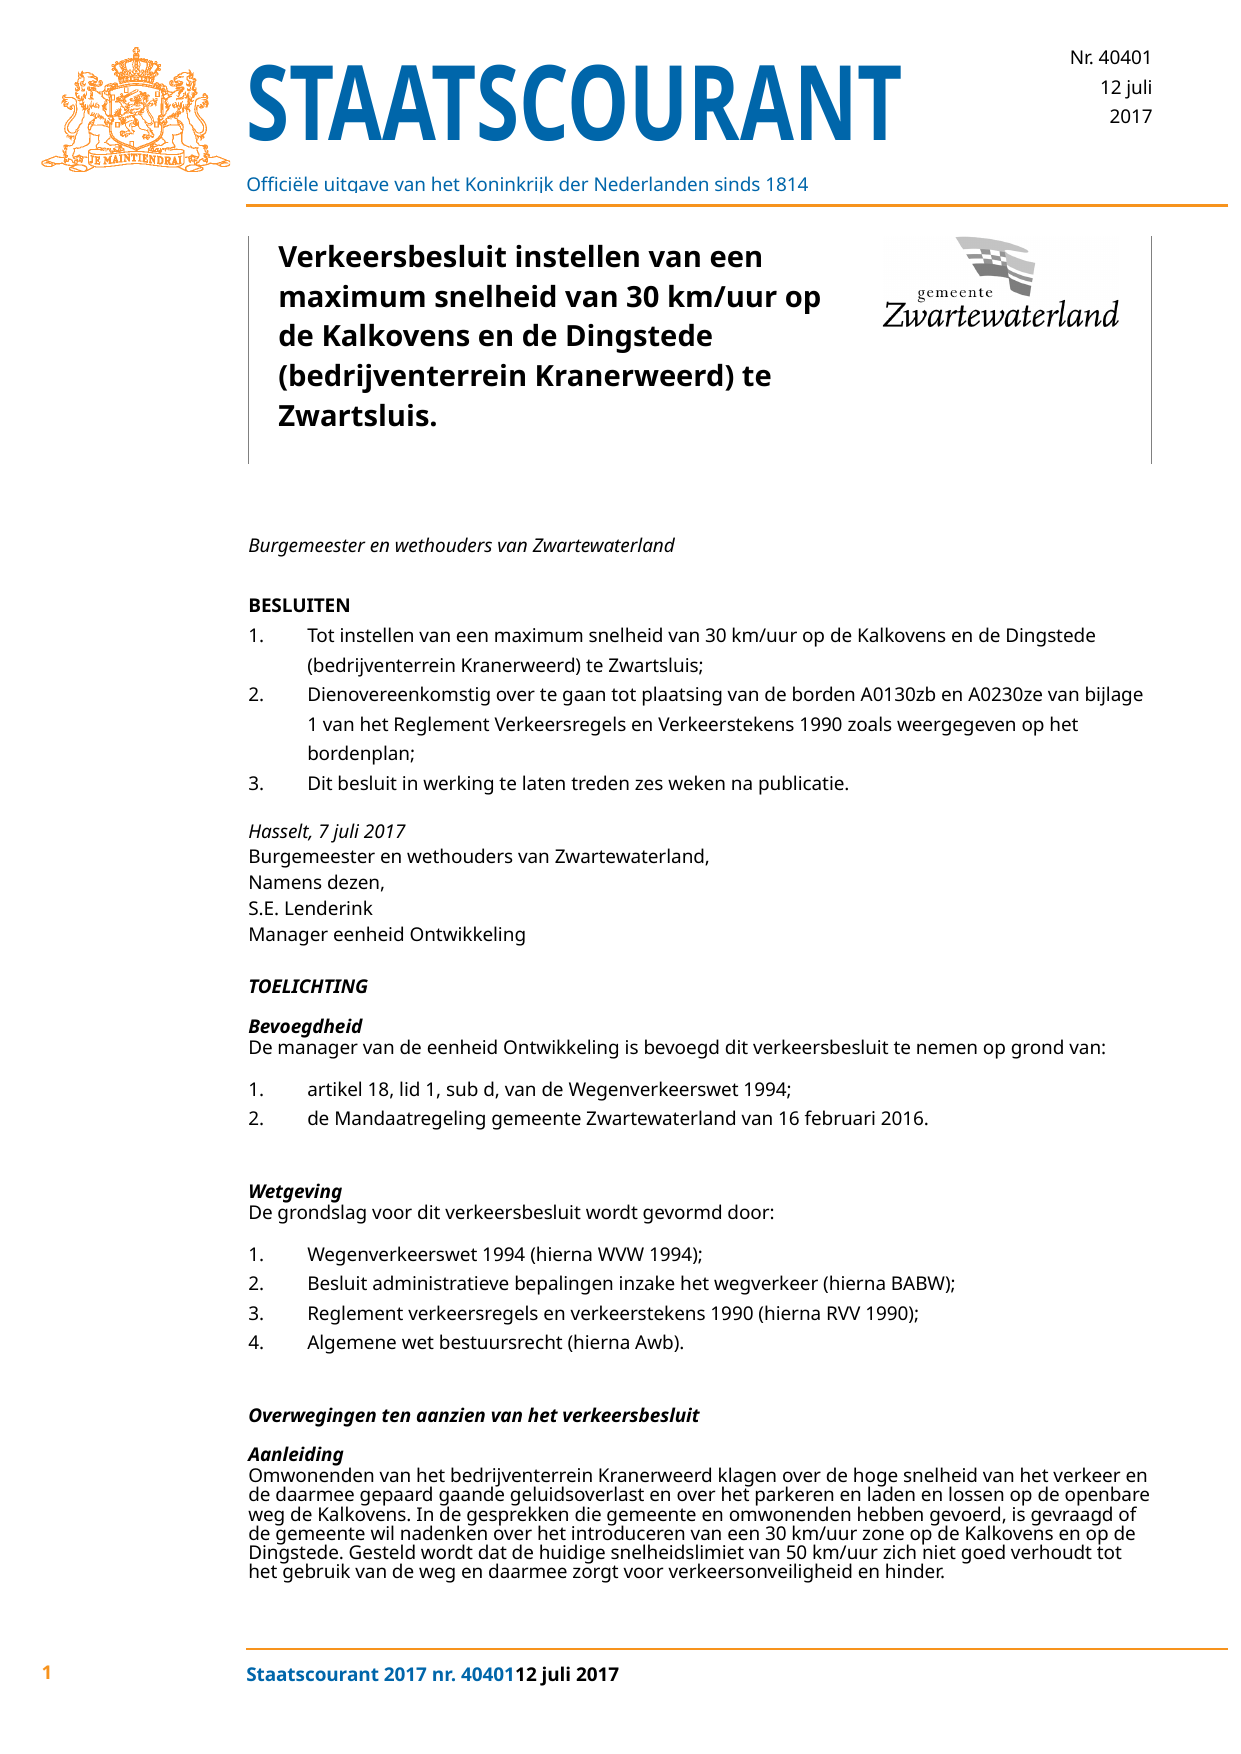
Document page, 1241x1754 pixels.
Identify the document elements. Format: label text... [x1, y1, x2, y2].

text Wetgeving [248, 1178, 1152, 1204]
text Manager eenheid Ontwikkeling [248, 921, 1152, 947]
list artikel 18, lid 1, sub d, van de Wegenverkeerswet 1994; [248, 1076, 1152, 1101]
text De manager van de eenheid Ontwikkeling is bevoegd dit verkeersbesluit te nemen op grond van: [248, 1039, 1152, 1058]
text Omwonenden van het bedrijventerrein Kranerweerd klagen over de hoge snelheid van het verkeer en de daarmee gepaard gaande geluidsoverlast en over het parkeren en laden en lossen op de openbare weg de Kalkovens. In de gesprekken die gemeente en omwonenden hebben gevoerd, is gevraagd of de gemeente wil nadenken over het introduceren van een 30 km/uur zone op de Kalkovens en op de Dingstede. Gesteld wordt dat de huidige snelheidslimiet van 50 km/uur zich niet goed verhoudt tot het gebruik van de weg en daarmee zorgt voor verkeersonveiligheid en hinder. [248, 1467, 1152, 1583]
text BESLUITEN [248, 593, 1152, 618]
text Burgemeester en wethouders van Zwartewaterland [248, 533, 1152, 558]
list Algemene wet bestuursrecht (hierna Awb). [248, 1329, 1152, 1355]
text S.E. Lenderink [248, 895, 1152, 921]
picture [41, 47, 231, 172]
text Bevoegdheid [248, 1013, 1152, 1039]
list Dienovereenkomstig over te gaan tot plaatsing van de borden A0130zb en A0230ze van bijlage 1 van het Reglement Verkeersregels en Verkeerstekens 1990 zoals weergegeven op het bordenplan; [248, 681, 1152, 766]
list Wegenverkeerswet 1994 (hierna WVW 1994); [248, 1241, 1152, 1266]
text Burgemeester en wethouders van Zwartewaterland, [248, 844, 1152, 869]
picture [882, 236, 1119, 327]
text De grondslag voor dit verkeersbesluit wordt gevormd door: [248, 1204, 1152, 1223]
table_header Verkeersbesluit instellen van een maximum snelheid van 30 km/uur op de Kalkovens en de Dingstede (bedrijventerrein Kranerweerd) te Zwartsluis. [249, 236, 850, 464]
text Hasselt, 7 juli 2017 [248, 818, 1152, 844]
list Dit besluit in werking te laten treden zes weken na publicatie. [248, 770, 1152, 796]
text TOELICHTING [248, 974, 1152, 999]
text Overwegingen ten aanzien van het verkeersbesluit [248, 1402, 1152, 1428]
list Besluit administratieve bepalingen inzake het wegverkeer (hierna BABW); [248, 1270, 1152, 1296]
list de Mandaatregeling gemeente Zwartewaterland van 16 februari 2016. [248, 1105, 1152, 1131]
text Namens dezen, [248, 869, 1152, 895]
table_header [850, 236, 1151, 464]
text Aanleiding [248, 1441, 1152, 1467]
list Reglement verkeersregels en verkeerstekens 1990 (hierna RVV 1990); [248, 1300, 1152, 1326]
list Tot instellen van een maximum snelheid van 30 km/uur op de Kalkovens en de Dingstede (bedrijventerrein Kranerweerd) te Zwartsluis; [248, 622, 1152, 677]
